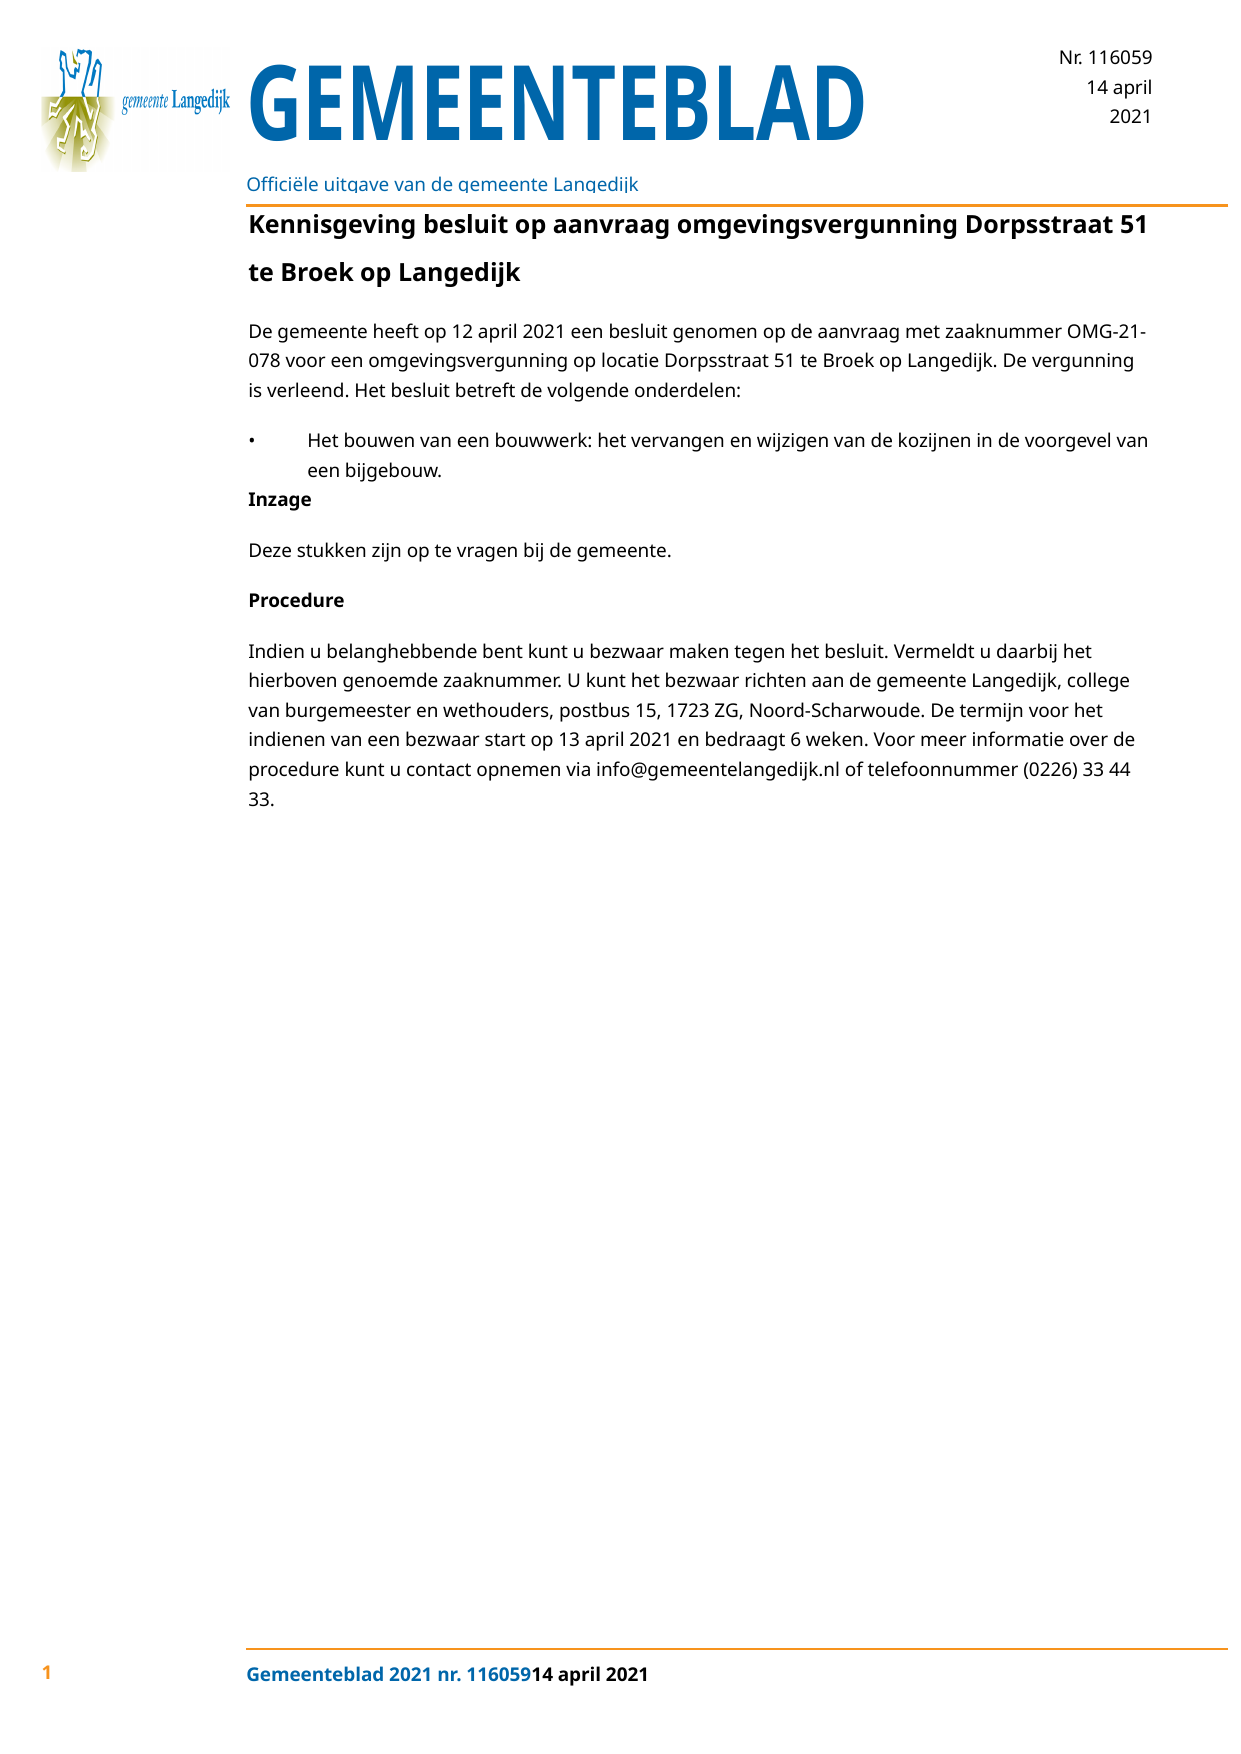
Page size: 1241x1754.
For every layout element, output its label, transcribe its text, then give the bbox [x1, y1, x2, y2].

text Inzage [248, 487, 1152, 512]
text Kennisgeving besluit op aanvraag omgevingsvergunning Dorpsstraat 51 te Broek op Langedijk [248, 207, 1152, 288]
text Indien u belanghebbende bent kunt u bezwaar maken tegen het besluit. Vermeldt u daarbij het hierboven genoemde zaaknummer. U kunt het bezwaar richten aan de gemeente Langedijk, college van burgemeester en wethouders, postbus 15, 1723 ZG, Noord-Scharwoude. De termijn voor het indienen van een bezwaar start op 13 april 2021 en bedraagt 6 weken. Voor meer informatie over de procedure kunt u contact opnemen via info@gemeentelangedijk.nl of telefoonnummer (0226) 33 44 33. [248, 638, 1152, 812]
picture [41, 47, 231, 172]
text Deze stukken zijn op te vragen bij de gemeente. [248, 537, 1152, 563]
text Procedure [248, 587, 1152, 613]
list Het bouwen van een bouwwerk: het vervangen en wijzigen van de kozijnen in de voorgevel van een bijgebouw. [248, 427, 1152, 483]
text De gemeente heeft op 12 april 2021 een besluit genomen op de aanvraag met zaaknummer OMG-21-078 voor een omgevingsvergunning op locatie Dorpsstraat 51 te Broek op Langedijk. De vergunning is verleend. Het besluit betreft de volgende onderdelen: [248, 318, 1152, 403]
